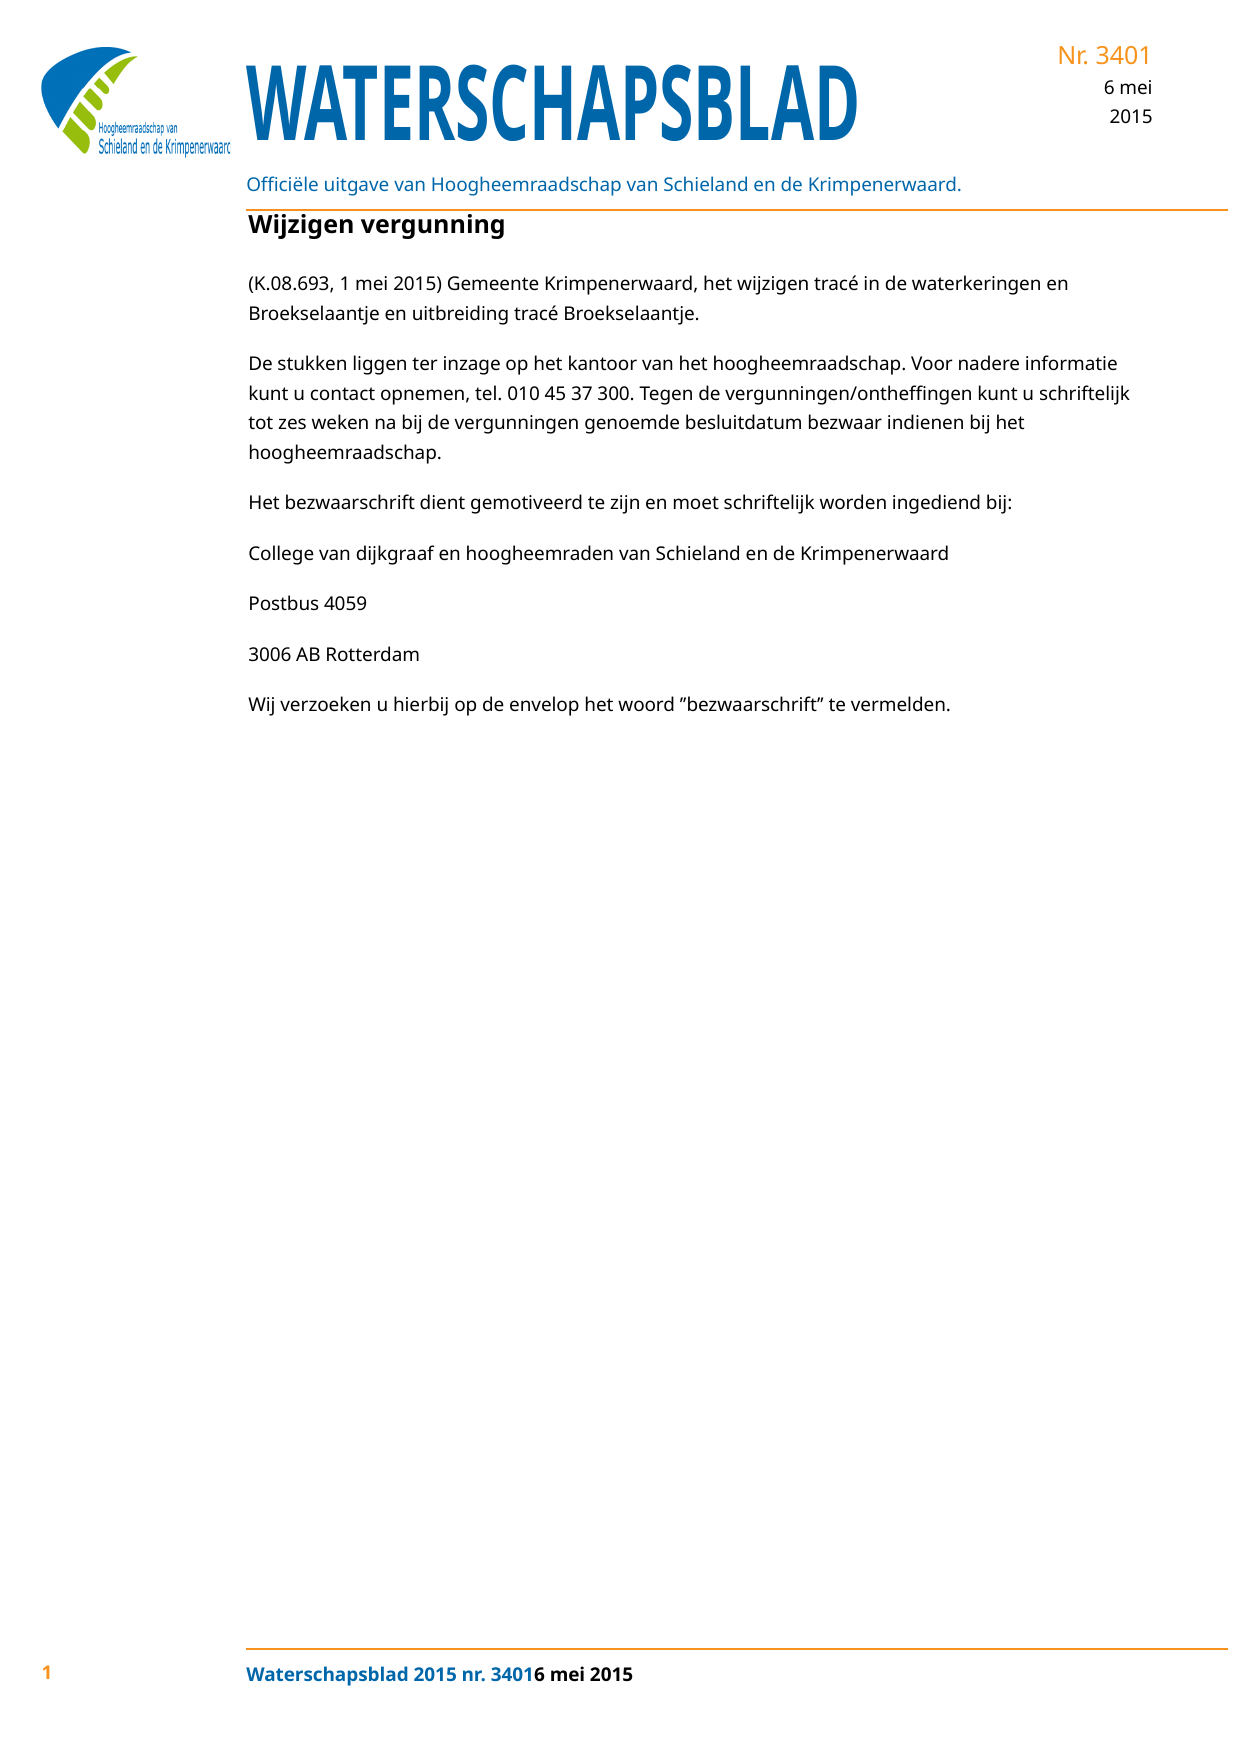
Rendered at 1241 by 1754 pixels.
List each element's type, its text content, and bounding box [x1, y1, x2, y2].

text Het bezwaarschrift dient gemotiveerd te zijn en moet schriftelijk worden ingediend bij: [248, 489, 1152, 515]
text De stukken liggen ter inzage op het kantoor van het hoogheemraadschap. Voor nadere informatie kunt u contact opnemen, tel. 010 45 37 300. Tegen de vergunningen/ontheffingen kunt u schriftelijk tot zes weken na bij de vergunningen genoemde besluitdatum bezwaar indienen bij het hoogheemraadschap. [248, 350, 1152, 465]
text College van dijkgraaf en hoogheemraden van Schieland en de Krimpenerwaard [248, 540, 1152, 566]
text Wij verzoeken u hierbij op de envelop het woord ’’bezwaarschrift’’ te vermelden. [248, 691, 1152, 717]
text (K.08.693, 1 mei 2015) Gemeente Krimpenerwaard, het wijzigen tracé in de waterkeringen en Broekselaantje en uitbreiding tracé Broekselaantje. [248, 270, 1152, 326]
text Wijzigen vergunning [248, 211, 1152, 241]
text 3006 AB Rotterdam [248, 641, 1152, 666]
picture [41, 47, 231, 172]
text Postbus 4059 [248, 590, 1152, 616]
